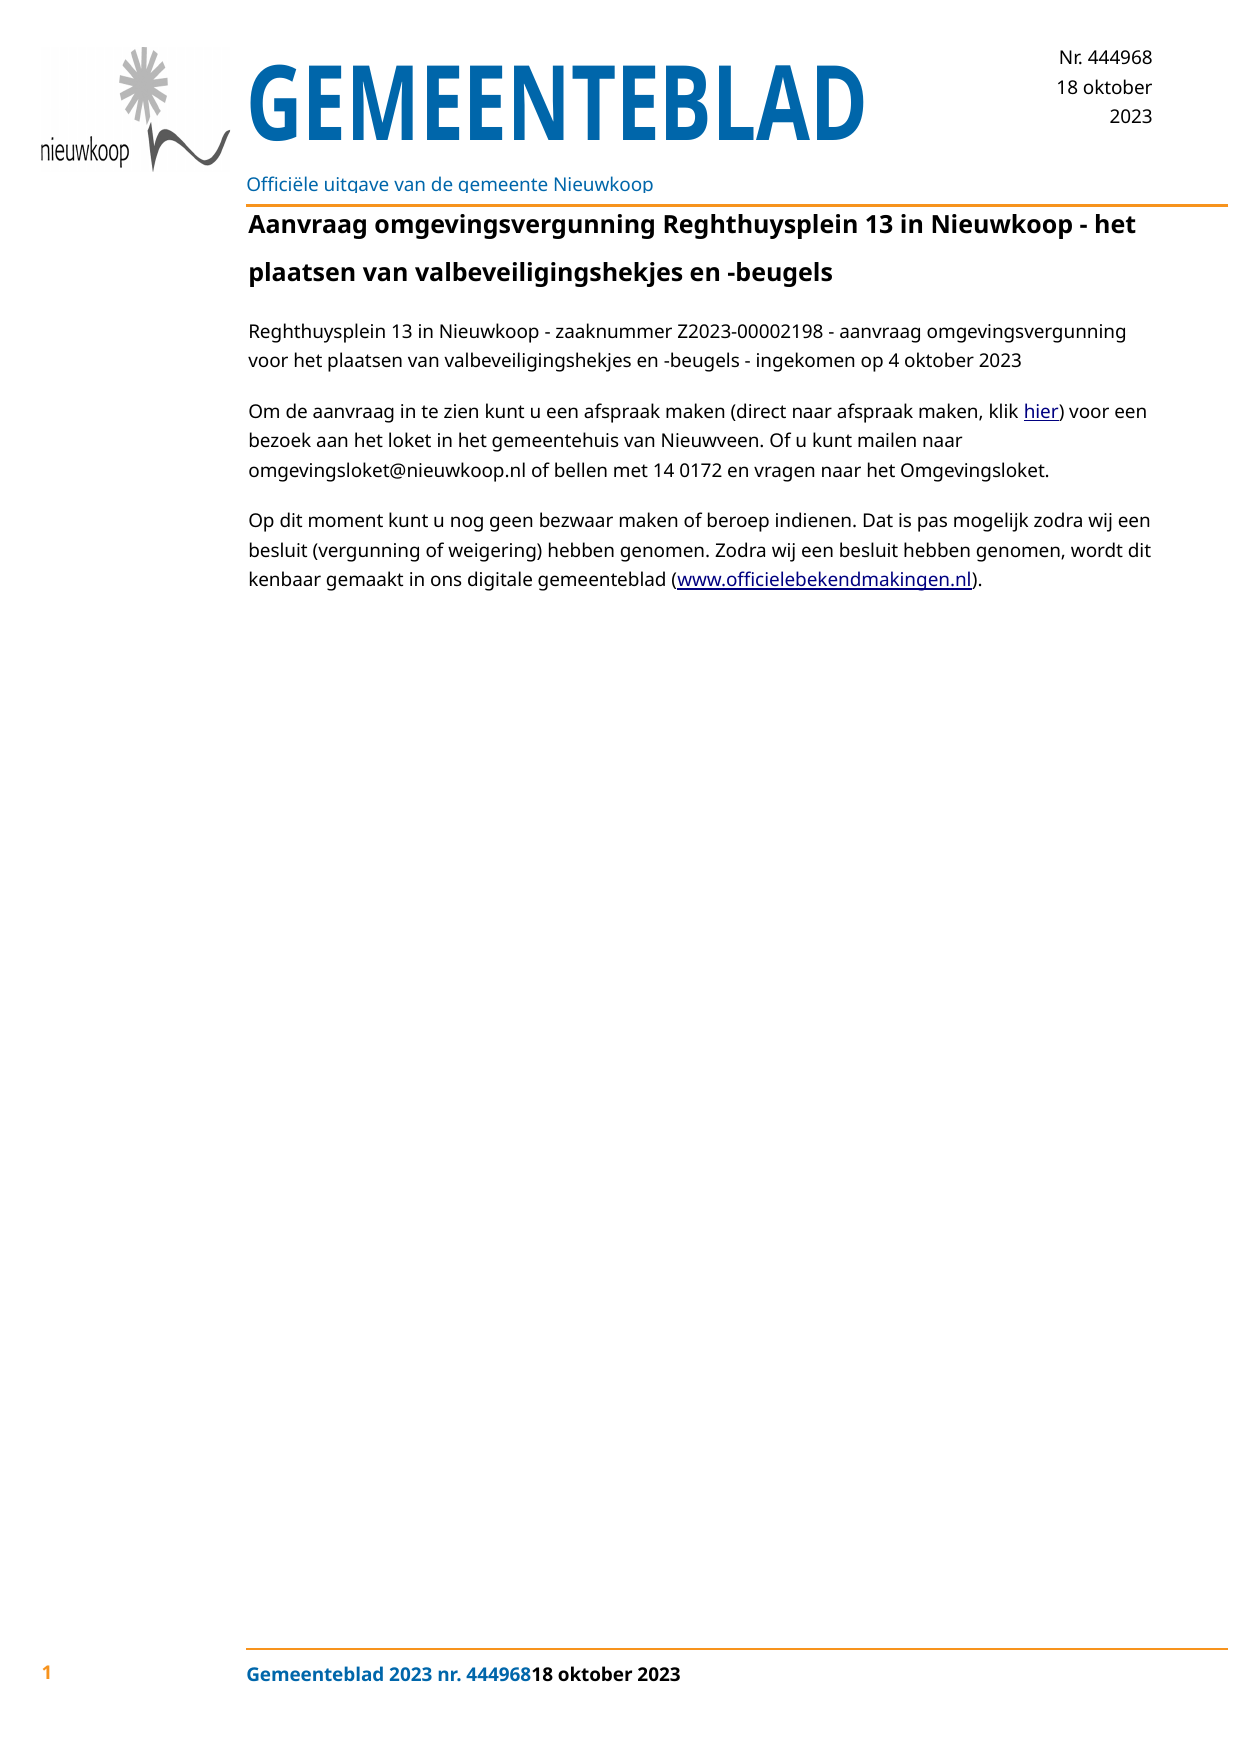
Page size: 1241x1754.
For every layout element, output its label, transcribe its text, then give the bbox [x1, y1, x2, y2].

text Om de aanvraag in te zien kunt u een afspraak maken (direct naar afspraak maken, klik hier) voor een bezoek aan het loket in het gemeentehuis van Nieuwveen. Of u kunt mailen naar omgevingsloket@nieuwkoop.nl of bellen met 14 0172 en vragen naar het Omgevingsloket. [248, 398, 1152, 483]
text Aanvraag omgevingsvergunning Reghthuysplein 13 in Nieuwkoop - het plaatsen van valbeveiligingshekjes en -beugels [248, 207, 1152, 288]
text Op dit moment kunt u nog geen bezwaar maken of beroep indienen. Dat is pas mogelijk zodra wij een besluit (vergunning of weigering) hebben genomen. Zodra wij een besluit hebben genomen, wordt dit kenbaar gemaakt in ons digitale gemeenteblad (www.officielebekendmakingen.nl). [248, 507, 1152, 592]
picture [41, 47, 231, 172]
text Reghthuysplein 13 in Nieuwkoop - zaaknummer Z2023-00002198 - aanvraag omgevingsvergunning voor het plaatsen van valbeveiligingshekjes en -beugels - ingekomen op 4 oktober 2023 [248, 318, 1152, 373]
